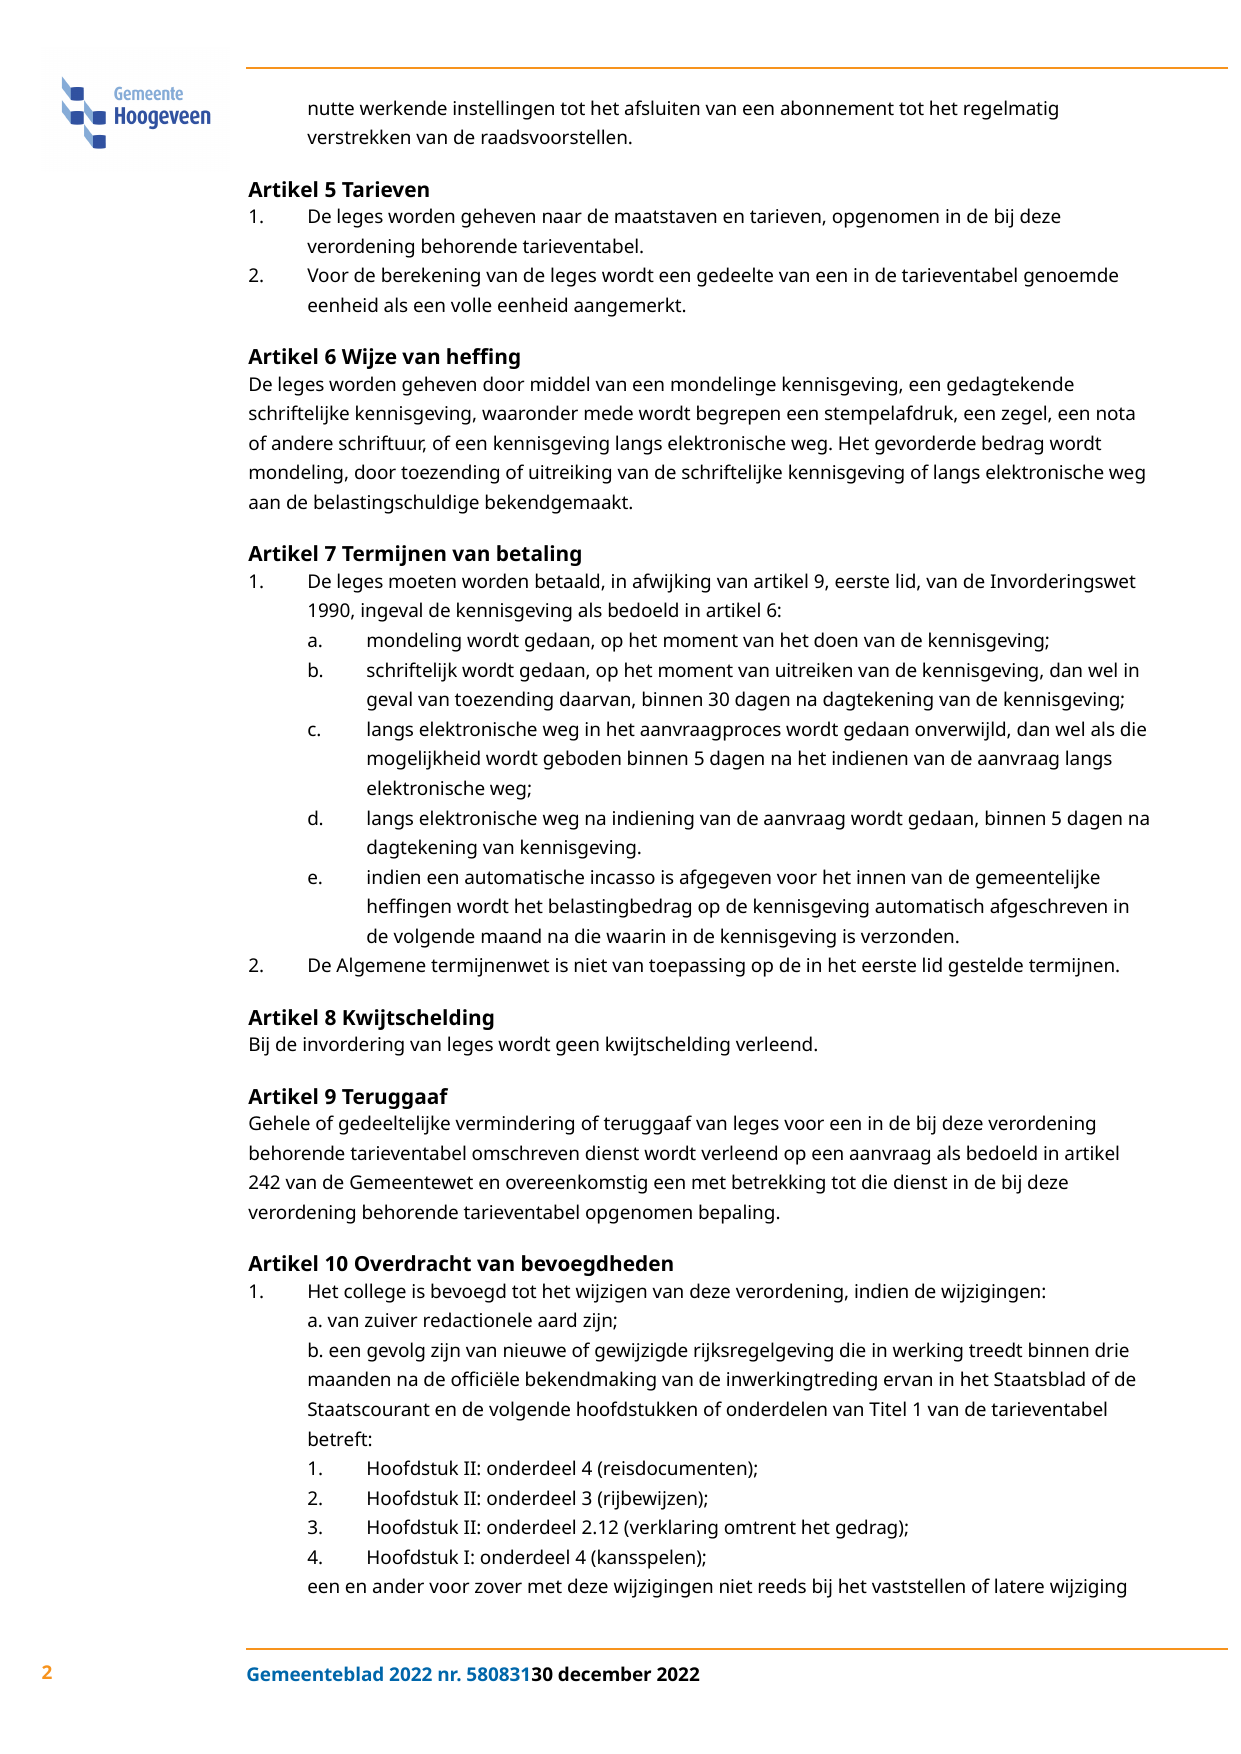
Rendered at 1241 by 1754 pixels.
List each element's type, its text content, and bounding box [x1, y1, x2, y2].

text Artikel 9 Teruggaaf [248, 1082, 1152, 1110]
list Het college is bevoegd tot het wijzigen van deze verordening, indien de wijzigingen: [248, 1278, 1152, 1304]
text Artikel 10 Overdracht van bevoegdheden [248, 1249, 1152, 1278]
list De leges moeten worden betaald, in afwijking van artikel 9, eerste lid, van de Invorderingswet 1990, ingeval de kennisgeving als bedoeld in artikel 6: [248, 568, 1152, 623]
text Bij de invordering van leges wordt geen kwijtschelding verleend. [248, 1031, 1152, 1057]
list a. van zuiver redactionele aard zijn; [248, 1307, 1152, 1333]
list schriftelijk wordt gedaan, op het moment van uitreiken van de kennisgeving, dan wel in geval van toezending daarvan, binnen 30 dagen na dagtekening van de kennisgeving; [307, 657, 1152, 712]
list Hoofdstuk II: onderdeel 4 (reisdocumenten); [307, 1455, 1152, 1481]
list Voor de berekening van de leges wordt een gedeelte van een in de tarieventabel genoemde eenheid als een volle eenheid aangemerkt. [248, 262, 1152, 318]
picture [41, 47, 231, 172]
list De Algemene termijnenwet is niet van toepassing op de in het eerste lid gestelde termijnen. [248, 953, 1152, 978]
list nutte werkende instellingen tot het afsluiten van een abonnement tot het regelmatig verstrekken van de raadsvoorstellen. [248, 95, 1152, 150]
text De leges worden geheven door middel van een mondelinge kennisgeving, een gedagtekende schriftelijke kennisgeving, waaronder mede wordt begrepen een stempelafdruk, een zegel, een nota of andere schriftuur, of een kennisgeving langs elektronische weg. Het gevorderde bedrag wordt mondeling, door toezending of uitreiking van de schriftelijke kennisgeving of langs elektronische weg aan de belastingschuldige bekendgemaakt. [248, 371, 1152, 515]
text Artikel 8 Kwijtschelding [248, 1003, 1152, 1031]
list mondeling wordt gedaan, op het moment van het doen van de kennisgeving; [307, 627, 1152, 653]
list De leges worden geheven naar de maatstaven en tarieven, opgenomen in de bij deze verordening behorende tarieventabel. [248, 203, 1152, 258]
list indien een automatische incasso is afgegeven voor het innen van de gemeentelijke heffingen wordt het belastingbedrag op de kennisgeving automatisch afgeschreven in de volgende maand na die waarin in de kennisgeving is verzonden. [307, 864, 1152, 949]
list b. een gevolg zijn van nieuwe of gewijzigde rijksregelgeving die in werking treedt binnen drie maanden na de officiële bekendmaking van de inwerkingtreding ervan in het Staatsblad of de Staatscourant en de volgende hoofdstukken of onderdelen van Titel 1 van de tarieventabel betreft: [248, 1337, 1152, 1452]
text Artikel 5 Tarieven [248, 175, 1152, 203]
list langs elektronische weg na indiening van de aanvraag wordt gedaan, binnen 5 dagen na dagtekening van kennisgeving. [307, 805, 1152, 860]
text Artikel 6 Wijze van heffing [248, 342, 1152, 371]
list een en ander voor zover met deze wijzigingen niet reeds bij het vaststellen of latere wijziging [248, 1574, 1152, 1599]
list Hoofdstuk II: onderdeel 3 (rijbewijzen); [307, 1485, 1152, 1511]
text Gehele of gedeeltelijke vermindering of teruggaaf van leges voor een in de bij deze verordening behorende tarieventabel omschreven dienst wordt verleend op een aanvraag als bedoeld in artikel 242 van de Gemeentewet en overeenkomstig een met betrekking tot die dienst in de bij deze verordening behorende tarieventabel opgenomen bepaling. [248, 1110, 1152, 1225]
list Hoofdstuk II: onderdeel 2.12 (verklaring omtrent het gedrag); [307, 1514, 1152, 1540]
list langs elektronische weg in het aanvraagproces wordt gedaan onverwijld, dan wel als die mogelijkheid wordt geboden binnen 5 dagen na het indienen van de aanvraag langs elektronische weg; [307, 716, 1152, 801]
list Hoofdstuk I: onderdeel 4 (kansspelen); [307, 1544, 1152, 1570]
text Artikel 7 Termijnen van betaling [248, 539, 1152, 568]
